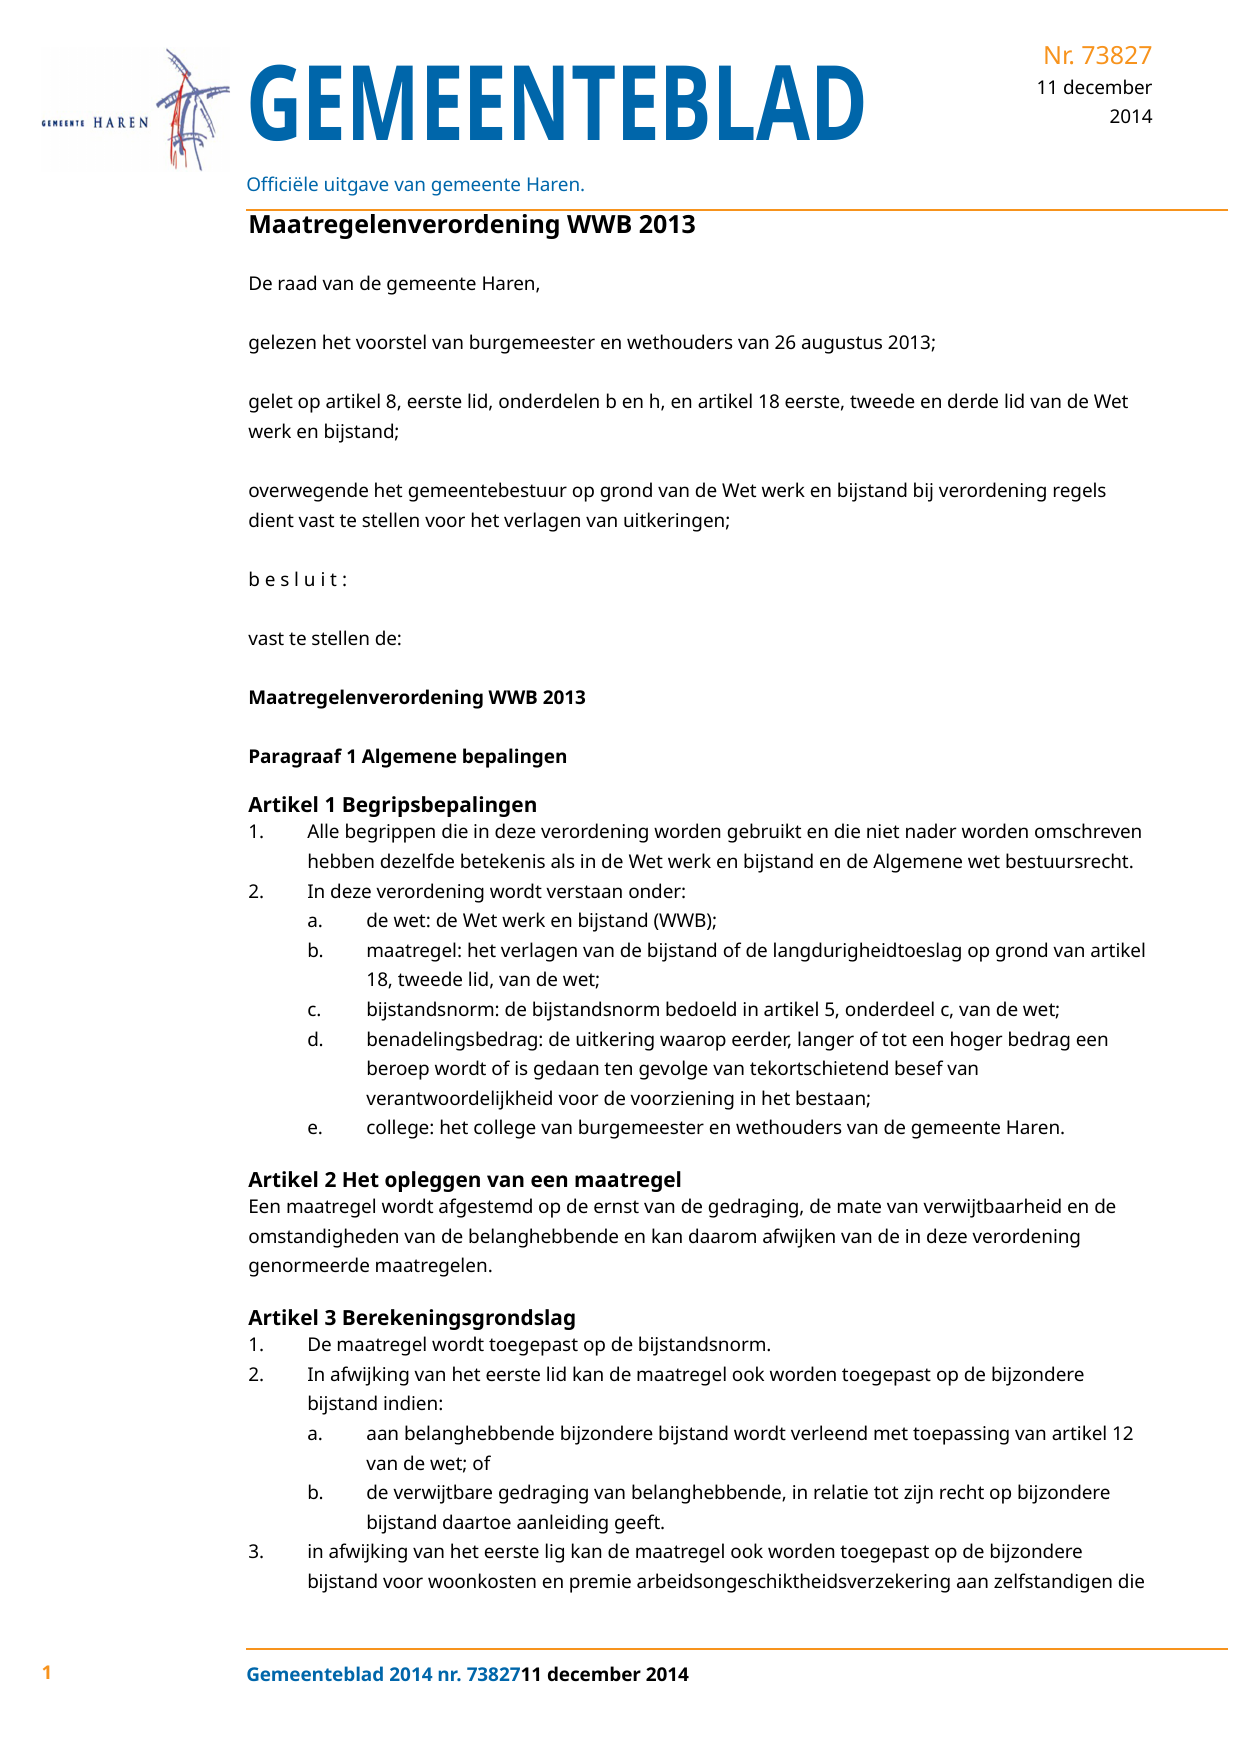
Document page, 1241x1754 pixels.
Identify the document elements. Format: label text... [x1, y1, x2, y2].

text Artikel 2 Het opleggen van een maatregel [248, 1165, 1152, 1193]
text gelet op artikel 8, eerste lid, onderdelen b en h, en artikel 18 eerste, tweede en derde lid van de Wet werk en bijstand; [248, 389, 1152, 444]
text De raad van de gemeente Haren, [248, 270, 1152, 296]
list de verwijtbare gedraging van belanghebbende, in relatie tot zijn recht op bijzondere bijstand daartoe aanleiding geeft. [307, 1479, 1152, 1534]
picture [41, 47, 231, 172]
text Paragraaf 1 Algemene bepalingen [248, 744, 1152, 769]
list De maatregel wordt toegepast op de bijstandsnorm. [248, 1331, 1152, 1357]
list In afwijking van het eerste lid kan de maatregel ook worden toegepast op de bijzondere bijstand indien: [248, 1361, 1152, 1416]
list college: het college van burgemeester en wethouders van de gemeente Haren. [307, 1114, 1152, 1140]
list bijstandsnorm: de bijstandsnorm bedoeld in artikel 5, onderdeel c, van de wet; [307, 996, 1152, 1022]
text Artikel 1 Begripsbepalingen [248, 790, 1152, 819]
text Maatregelenverordening WWB 2013 [248, 684, 1152, 710]
text vast te stellen de: [248, 625, 1152, 651]
list de wet: de Wet werk en bijstand (WWB); [307, 907, 1152, 933]
text Artikel 3 Berekeningsgrondslag [248, 1303, 1152, 1331]
list maatregel: het verlagen van de bijstand of de langdurigheidtoeslag op grond van artikel 18, tweede lid, van de wet; [307, 937, 1152, 992]
list benadelingsbedrag: de uitkering waarop eerder, langer of tot een hoger bedrag een beroep wordt of is gedaan ten gevolge van tekortschietend besef van verantwoordelijkheid voor de voorziening in het bestaan; [307, 1026, 1152, 1111]
list Alle begrippen die in deze verordening worden gebruikt en die niet nader worden omschreven hebben dezelfde betekenis als in de Wet werk en bijstand en de Algemene wet bestuursrecht. [248, 819, 1152, 874]
list aan belanghebbende bijzondere bijstand wordt verleend met toepassing van artikel 12 van de wet; of [307, 1420, 1152, 1475]
text overwegende het gemeentebestuur op grond van de Wet werk en bijstand bij verordening regels dient vast te stellen voor het verlagen van uitkeringen; [248, 477, 1152, 533]
text b e s l u i t : [248, 566, 1152, 592]
text gelezen het voorstel van burgemeester en wethouders van 26 augustus 2013; [248, 329, 1152, 355]
list in afwijking van het eerste lig kan de maatregel ook worden toegepast op de bijzondere bijstand voor woonkosten en premie arbeidsongeschiktheidsverzekering aan zelfstandigen die [248, 1538, 1152, 1594]
text Een maatregel wordt afgestemd op de ernst van de gedraging, de mate van verwijtbaarheid en de omstandigheden van de belanghebbende en kan daarom afwijken van de in deze verordening genormeerde maatregelen. [248, 1193, 1152, 1278]
list In deze verordening wordt verstaan onder: [248, 878, 1152, 903]
text Maatregelenverordening WWB 2013 [248, 211, 1152, 241]
